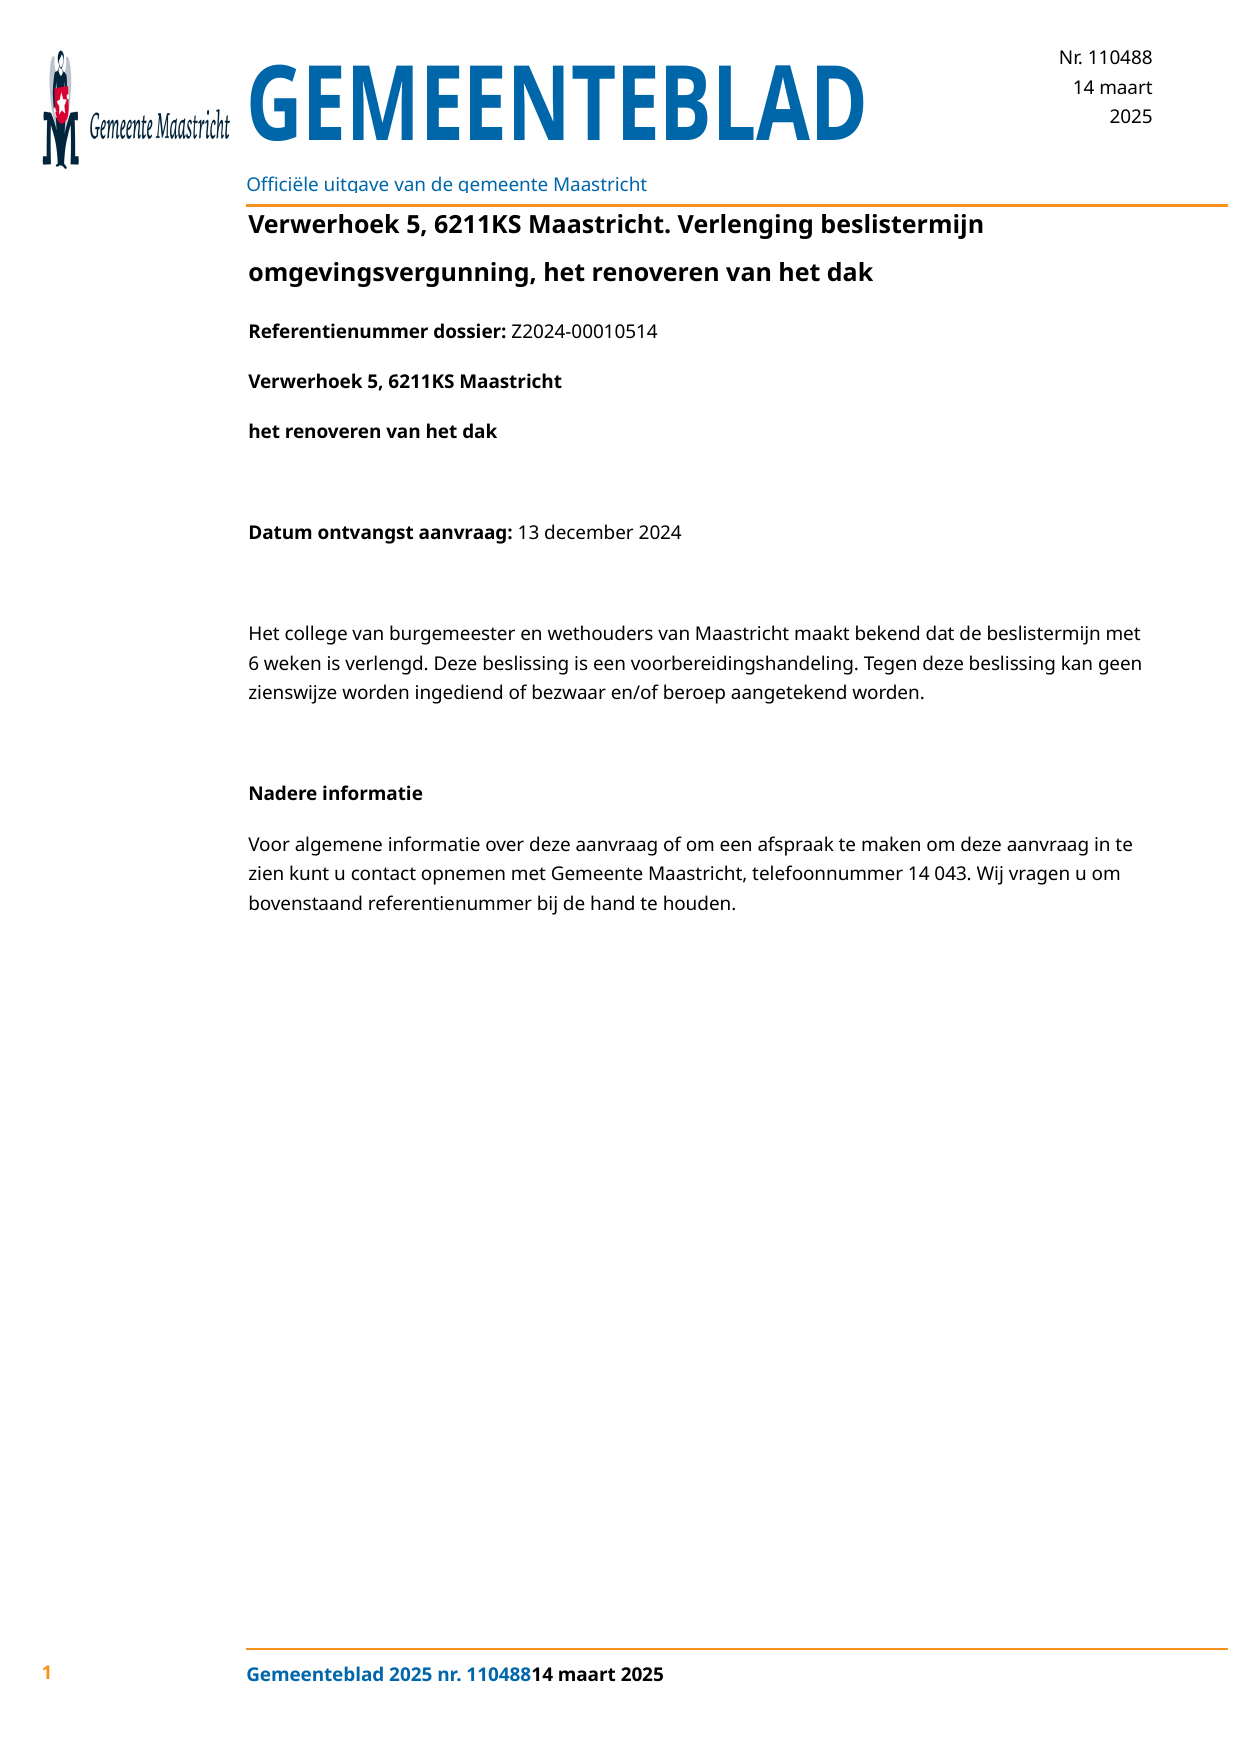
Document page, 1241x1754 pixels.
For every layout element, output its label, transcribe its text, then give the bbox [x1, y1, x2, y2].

text Nadere informatie [248, 780, 1152, 806]
text Verwerhoek 5, 6211KS Maastricht [248, 368, 1152, 394]
text Verwerhoek 5, 6211KS Maastricht. Verlenging beslistermijn omgevingsvergunning, het renoveren van het dak [248, 207, 1152, 288]
picture [41, 47, 231, 172]
text Het college van burgemeester en wethouders van Maastricht maakt bekend dat de beslistermijn met 6 weken is verlengd. Deze beslissing is een voorbereidingshandeling. Tegen deze beslissing kan geen zienswijze worden ingediend of bezwaar en/of beroep aangetekend worden. [248, 620, 1152, 705]
text Datum ontvangst aanvraag: 13 december 2024 [248, 519, 1152, 545]
text het renoveren van het dak [248, 419, 1152, 444]
text Voor algemene informatie over deze aanvraag of om een afspraak te maken om deze aanvraag in te zien kunt u contact opnemen met Gemeente Maastricht, telefoonnummer 14 043. Wij vragen u om bovenstaand referentienummer bij de hand te houden. [248, 831, 1152, 916]
text Referentienummer dossier: Z2024-00010514 [248, 318, 1152, 344]
